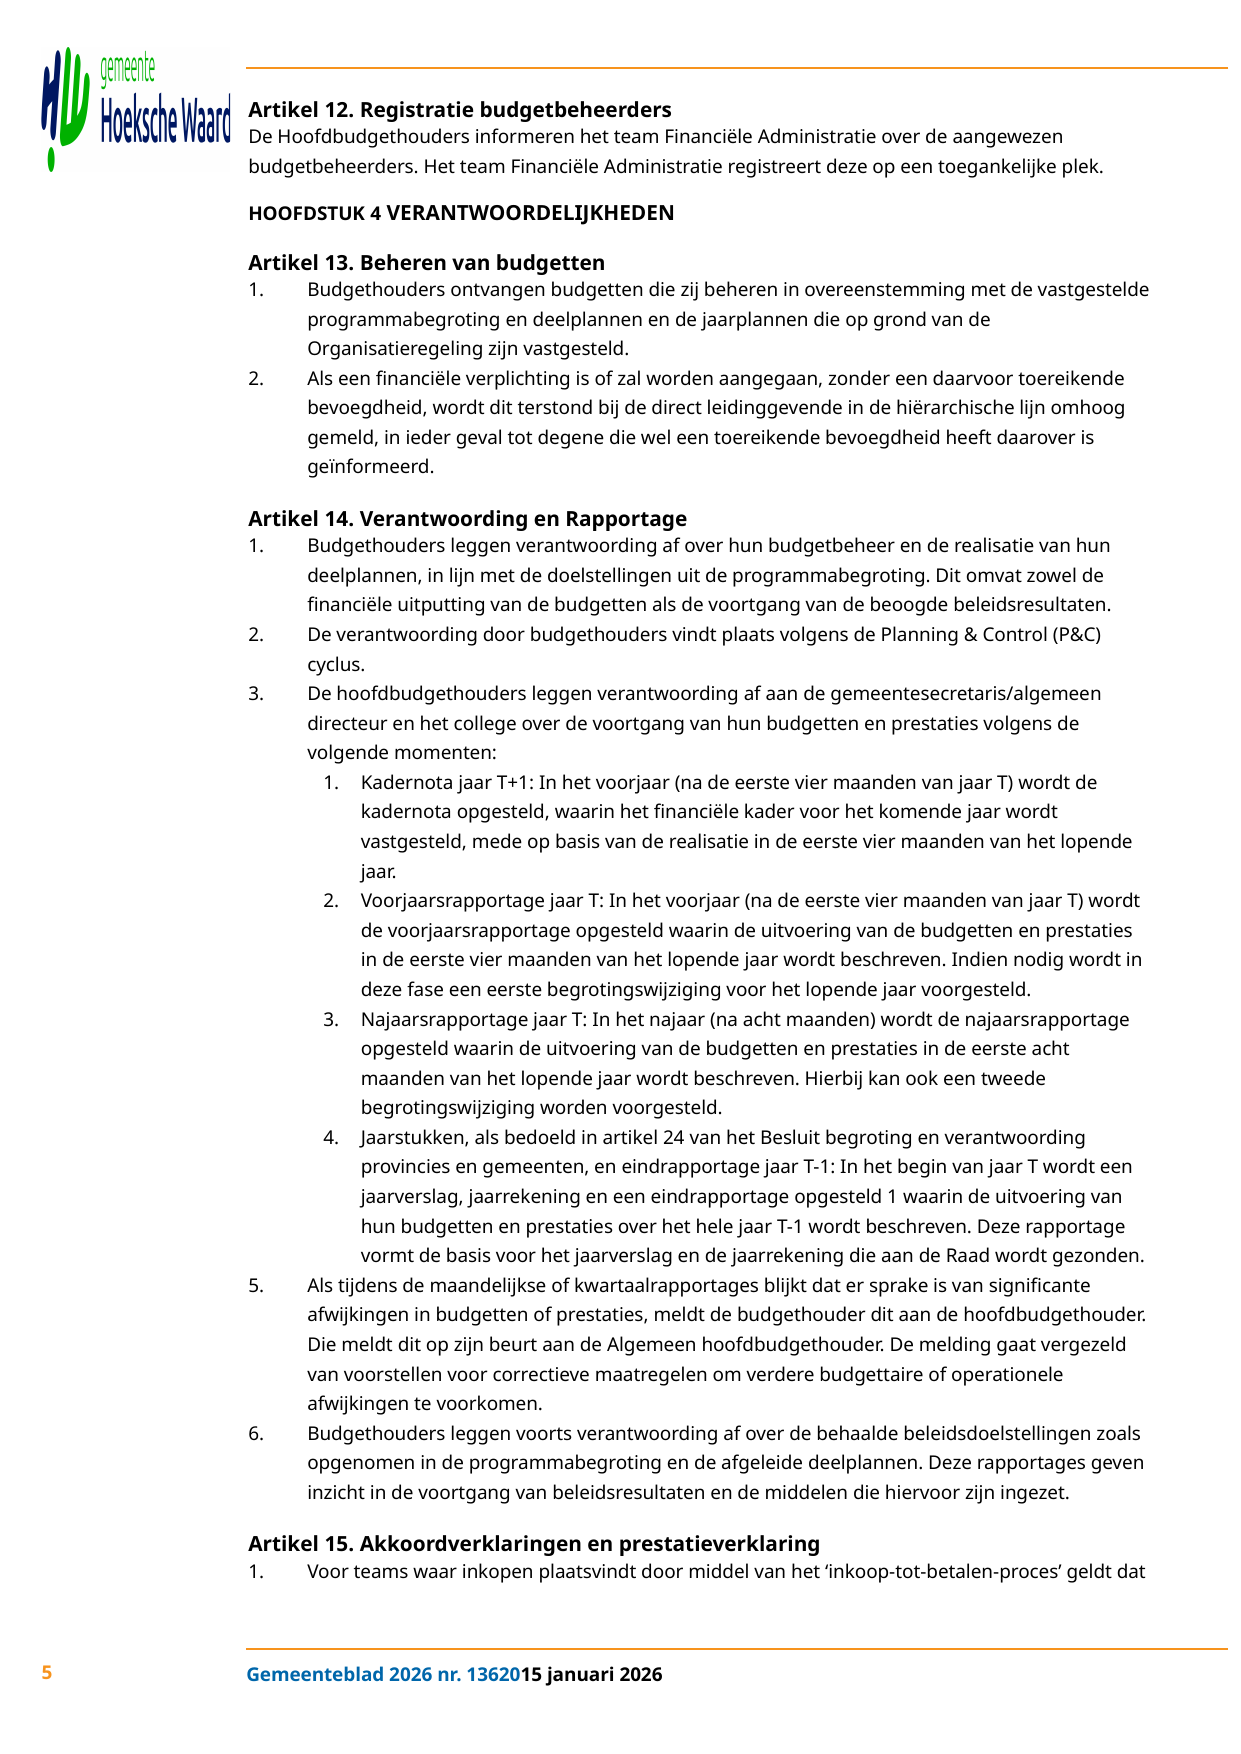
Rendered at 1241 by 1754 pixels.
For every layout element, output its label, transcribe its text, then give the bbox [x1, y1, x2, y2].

list Budgethouders leggen verantwoording af over hun budgetbeheer en de realisatie van hun deelplannen, in lijn met de doelstellingen uit de programmabegroting. Dit omvat zowel de financiële uitputting van de budgetten als de voortgang van de beoogde beleidsresultaten. [248, 532, 1152, 617]
text Artikel 14. Verantwoording en Rapportage [248, 504, 1152, 532]
text Artikel 12. Registratie budgetbeheerders [248, 95, 1152, 123]
list Kadernota jaar T+1: In het voorjaar (na de eerste vier maanden van jaar T) wordt de kadernota opgesteld, waarin het financiële kader voor het komende jaar wordt vastgesteld, mede op basis van de realisatie in de eerste vier maanden van het lopende jaar. [323, 769, 1152, 884]
list Jaarstukken, als bedoeld in artikel 24 van het Besluit begroting en verantwoording provincies en gemeenten, en eindrapportage jaar T-1: In het begin van jaar T wordt een jaarverslag, jaarrekening en een eindrapportage opgesteld 1 waarin de uitvoering van hun budgetten en prestaties over het hele jaar T-1 wordt beschreven. Deze rapportage vormt de basis voor het jaarverslag en de jaarrekening die aan de Raad wordt gezonden. [323, 1124, 1152, 1268]
picture [41, 47, 231, 172]
text HOOFDSTUK 4 VERANTWOORDELIJKHEDEN [248, 198, 1152, 227]
text Artikel 15. Akkoordverklaringen en prestatieverklaring [248, 1529, 1152, 1558]
text De Hoofdbudgethouders informeren het team Financiële Administratie over de aangewezen budgetbeheerders. Het team Financiële Administratie registreert deze op een toegankelijke plek. [248, 123, 1152, 178]
list Najaarsrapportage jaar T: In het najaar (na acht maanden) wordt de najaarsrapportage opgesteld waarin de uitvoering van de budgetten en prestaties in de eerste acht maanden van het lopende jaar wordt beschreven. Hierbij kan ook een tweede begrotingswijziging worden voorgesteld. [323, 1006, 1152, 1120]
list Als tijdens de maandelijkse of kwartaalrapportages blijkt dat er sprake is van significante afwijkingen in budgetten of prestaties, meldt de budgethouder dit aan de hoofdbudgethouder. Die meldt dit op zijn beurt aan de Algemeen hoofdbudgethouder. De melding gaat vergezeld van voorstellen voor correctieve maatregelen om verdere budgettaire of operationele afwijkingen te voorkomen. [248, 1272, 1152, 1416]
text Artikel 13. Beheren van budgetten [248, 248, 1152, 276]
list De hoofdbudgethouders leggen verantwoording af aan de gemeentesecretaris/algemeen directeur en het college over de voortgang van hun budgetten en prestaties volgens de volgende momenten: [248, 680, 1152, 765]
list De verantwoording door budgethouders vindt plaats volgens de Planning & Control (P&C) cyclus. [248, 621, 1152, 677]
list Budgethouders leggen voorts verantwoording af over de behaalde beleidsdoelstellingen zoals opgenomen in de programmabegroting en de afgeleide deelplannen. Deze rapportages geven inzicht in de voortgang van beleidsresultaten en de middelen die hiervoor zijn ingezet. [248, 1420, 1152, 1505]
list Als een financiële verplichting is of zal worden aangegaan, zonder een daarvoor toereikende bevoegdheid, wordt dit terstond bij de direct leidinggevende in de hiërarchische lijn omhoog gemeld, in ieder geval tot degene die wel een toereikende bevoegdheid heeft daarover is geïnformeerd. [248, 365, 1152, 479]
list Voorjaarsrapportage jaar T: In het voorjaar (na de eerste vier maanden van jaar T) wordt de voorjaarsrapportage opgesteld waarin de uitvoering van de budgetten en prestaties in de eerste vier maanden van het lopende jaar wordt beschreven. Indien nodig wordt in deze fase een eerste begrotingswijziging voor het lopende jaar voorgesteld. [323, 887, 1152, 1002]
list Budgethouders ontvangen budgetten die zij beheren in overeenstemming met de vastgestelde programmabegroting en deelplannen en de jaarplannen die op grond van de Organisatieregeling zijn vastgesteld. [248, 276, 1152, 361]
list Voor teams waar inkopen plaatsvindt door middel van het ‘inkoop-tot-betalen-proces’ geldt dat [248, 1558, 1152, 1584]
